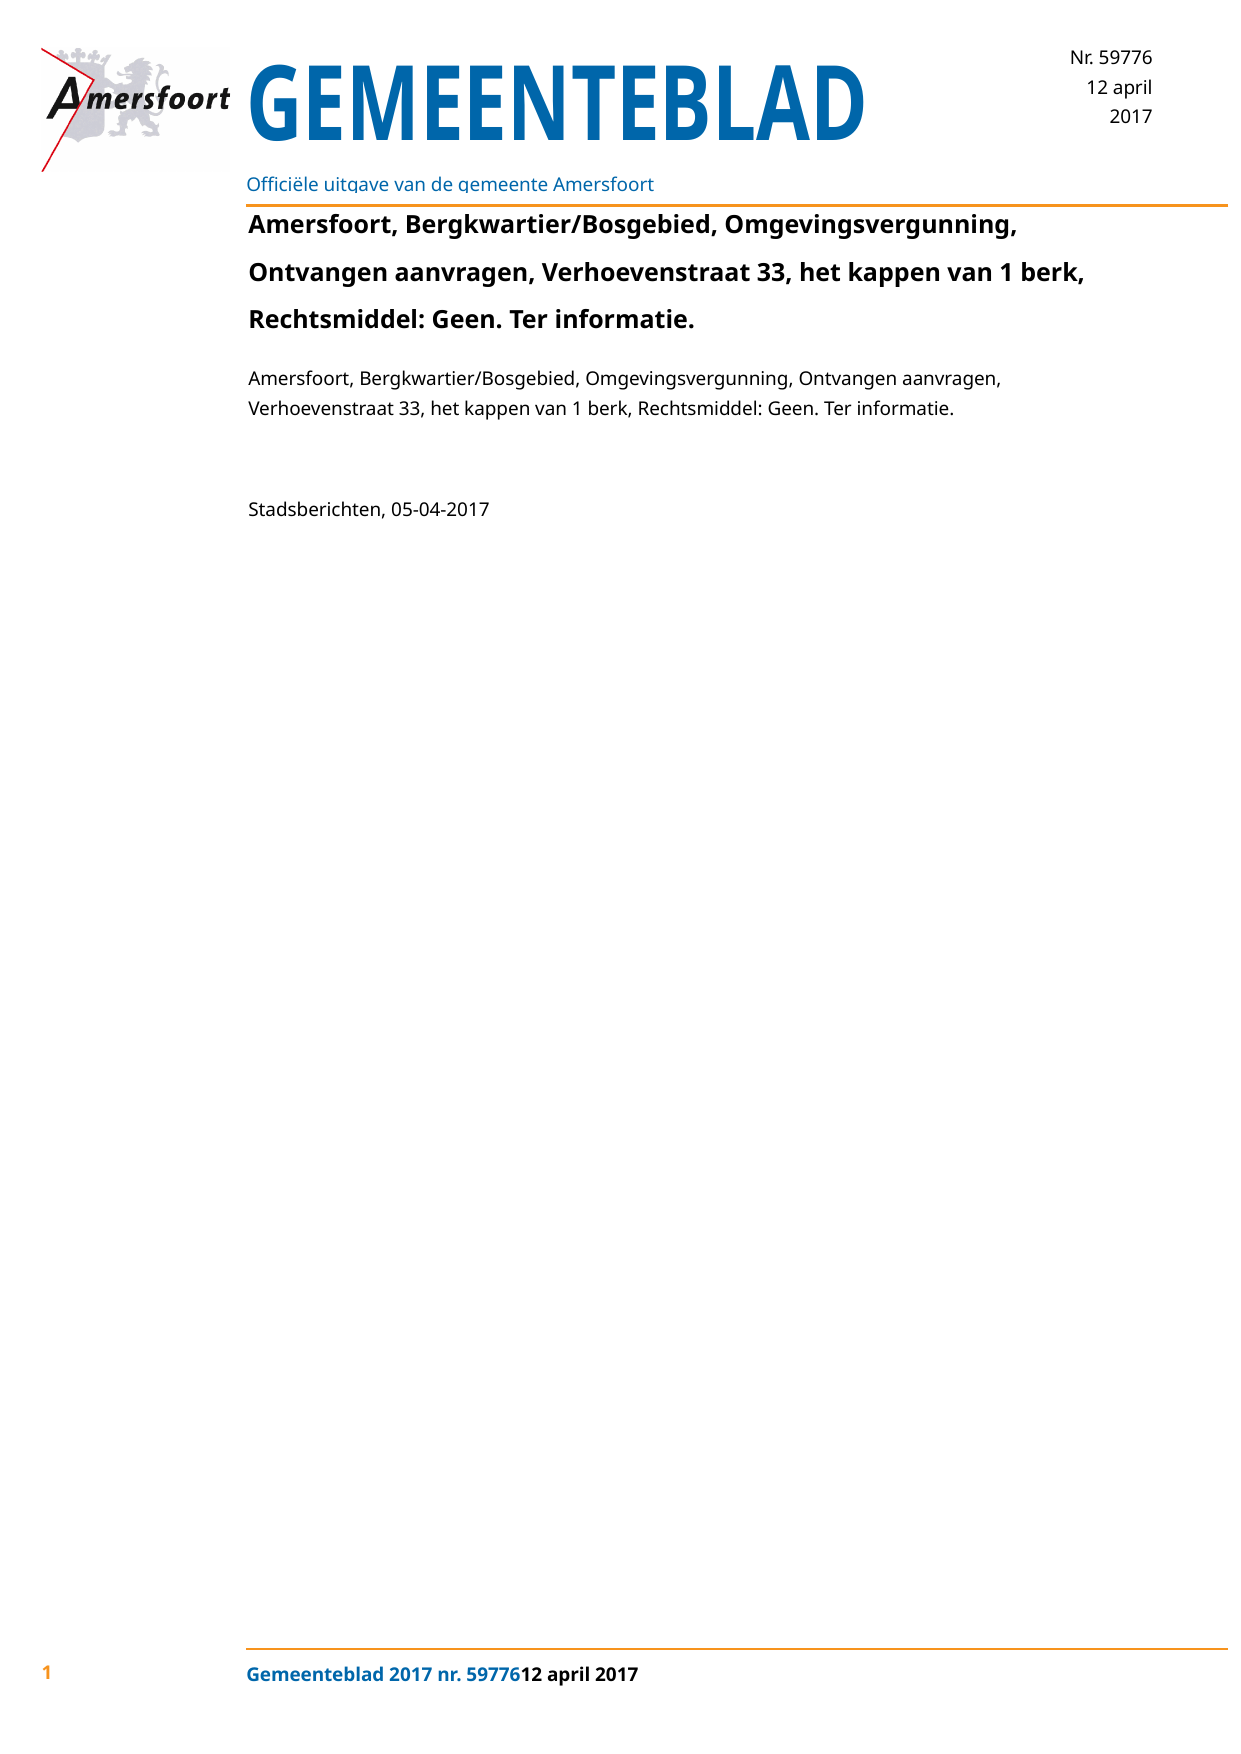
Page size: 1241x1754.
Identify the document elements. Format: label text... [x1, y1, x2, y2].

text Amersfoort, Bergkwartier/Bosgebied, Omgevingsvergunning, Ontvangen aanvragen, Verhoevenstraat 33, het kappen van 1 berk, Rechtsmiddel: Geen. Ter informatie. [248, 207, 1152, 336]
text Amersfoort, Bergkwartier/Bosgebied, Omgevingsvergunning, Ontvangen aanvragen, Verhoevenstraat 33, het kappen van 1 berk, Rechtsmiddel: Geen. Ter informatie. [248, 366, 1152, 421]
text Stadsberichten, 05-04-2017 [248, 496, 1152, 522]
picture [41, 47, 231, 172]
